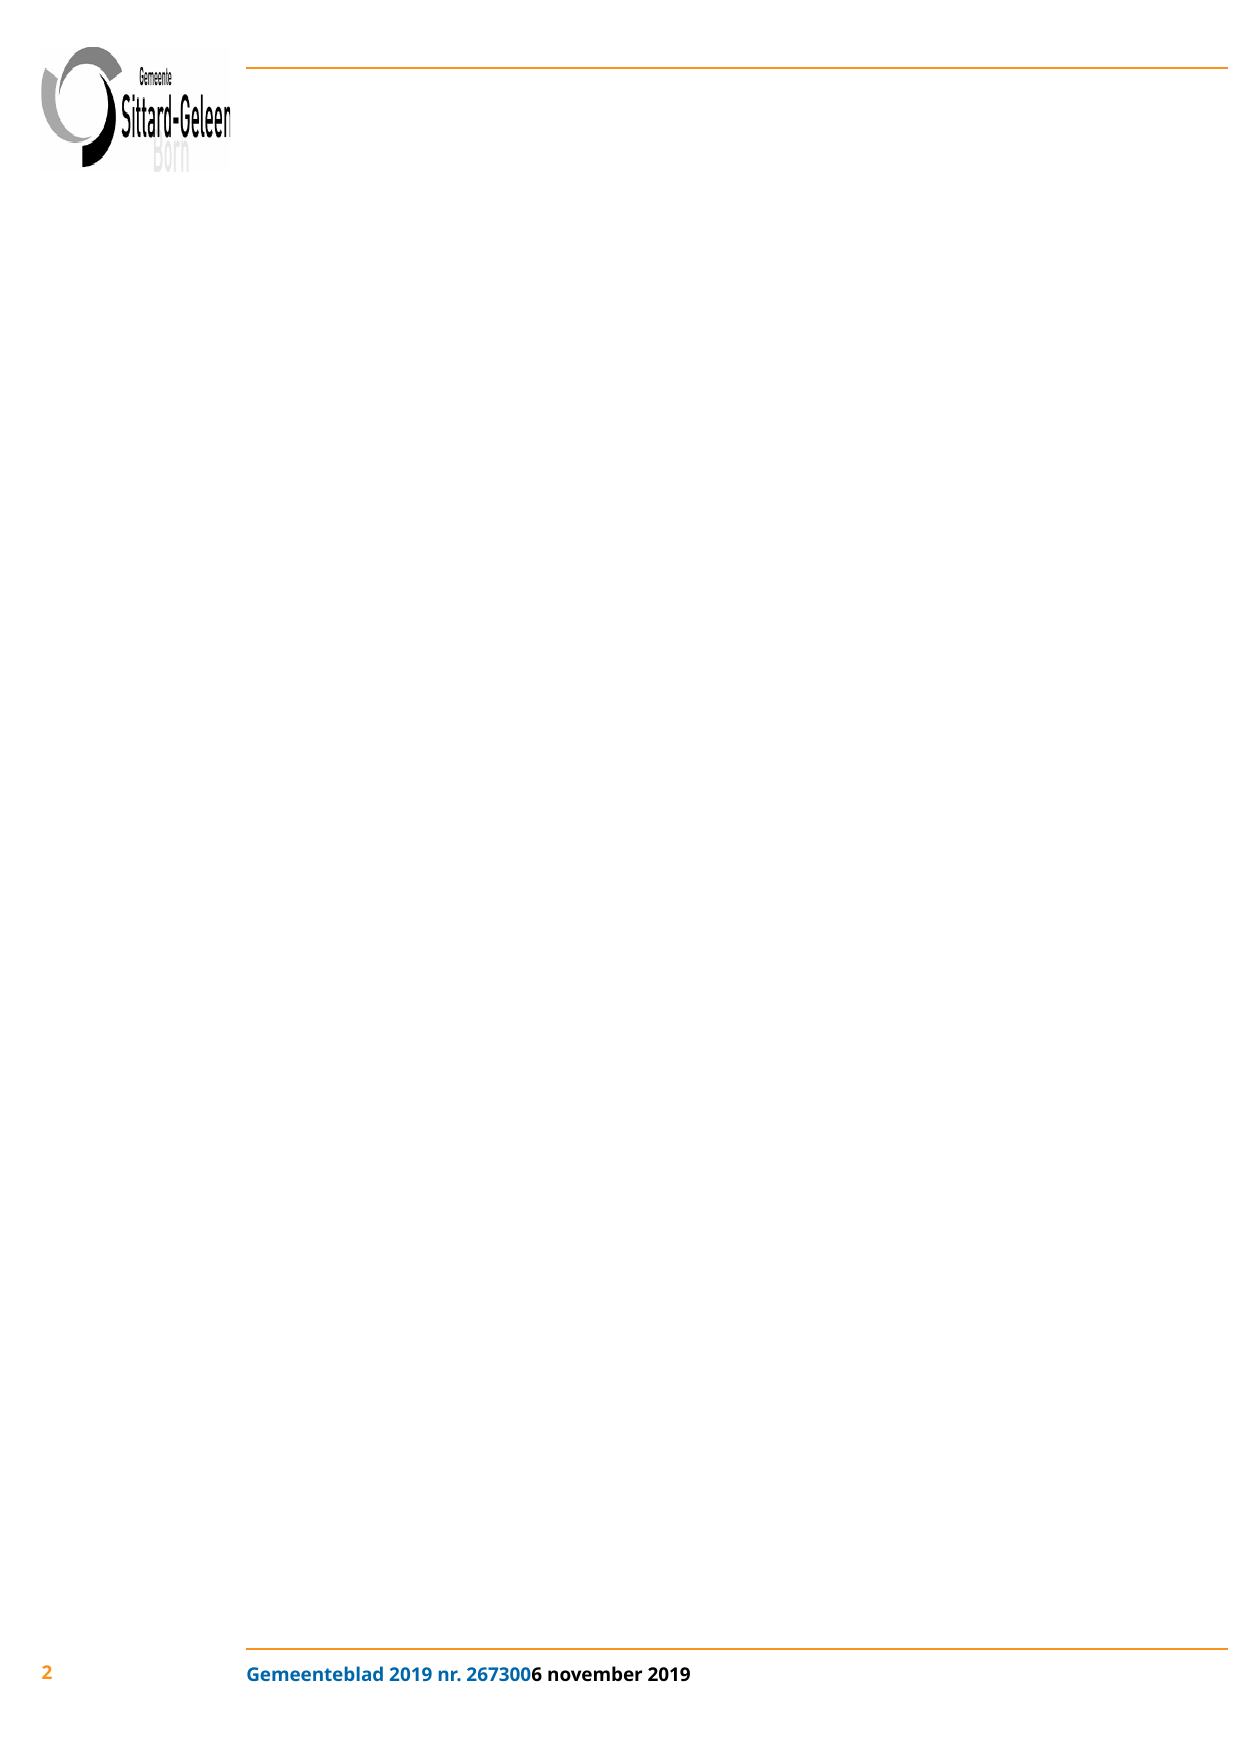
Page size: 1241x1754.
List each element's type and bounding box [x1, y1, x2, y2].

picture [41, 47, 231, 172]
